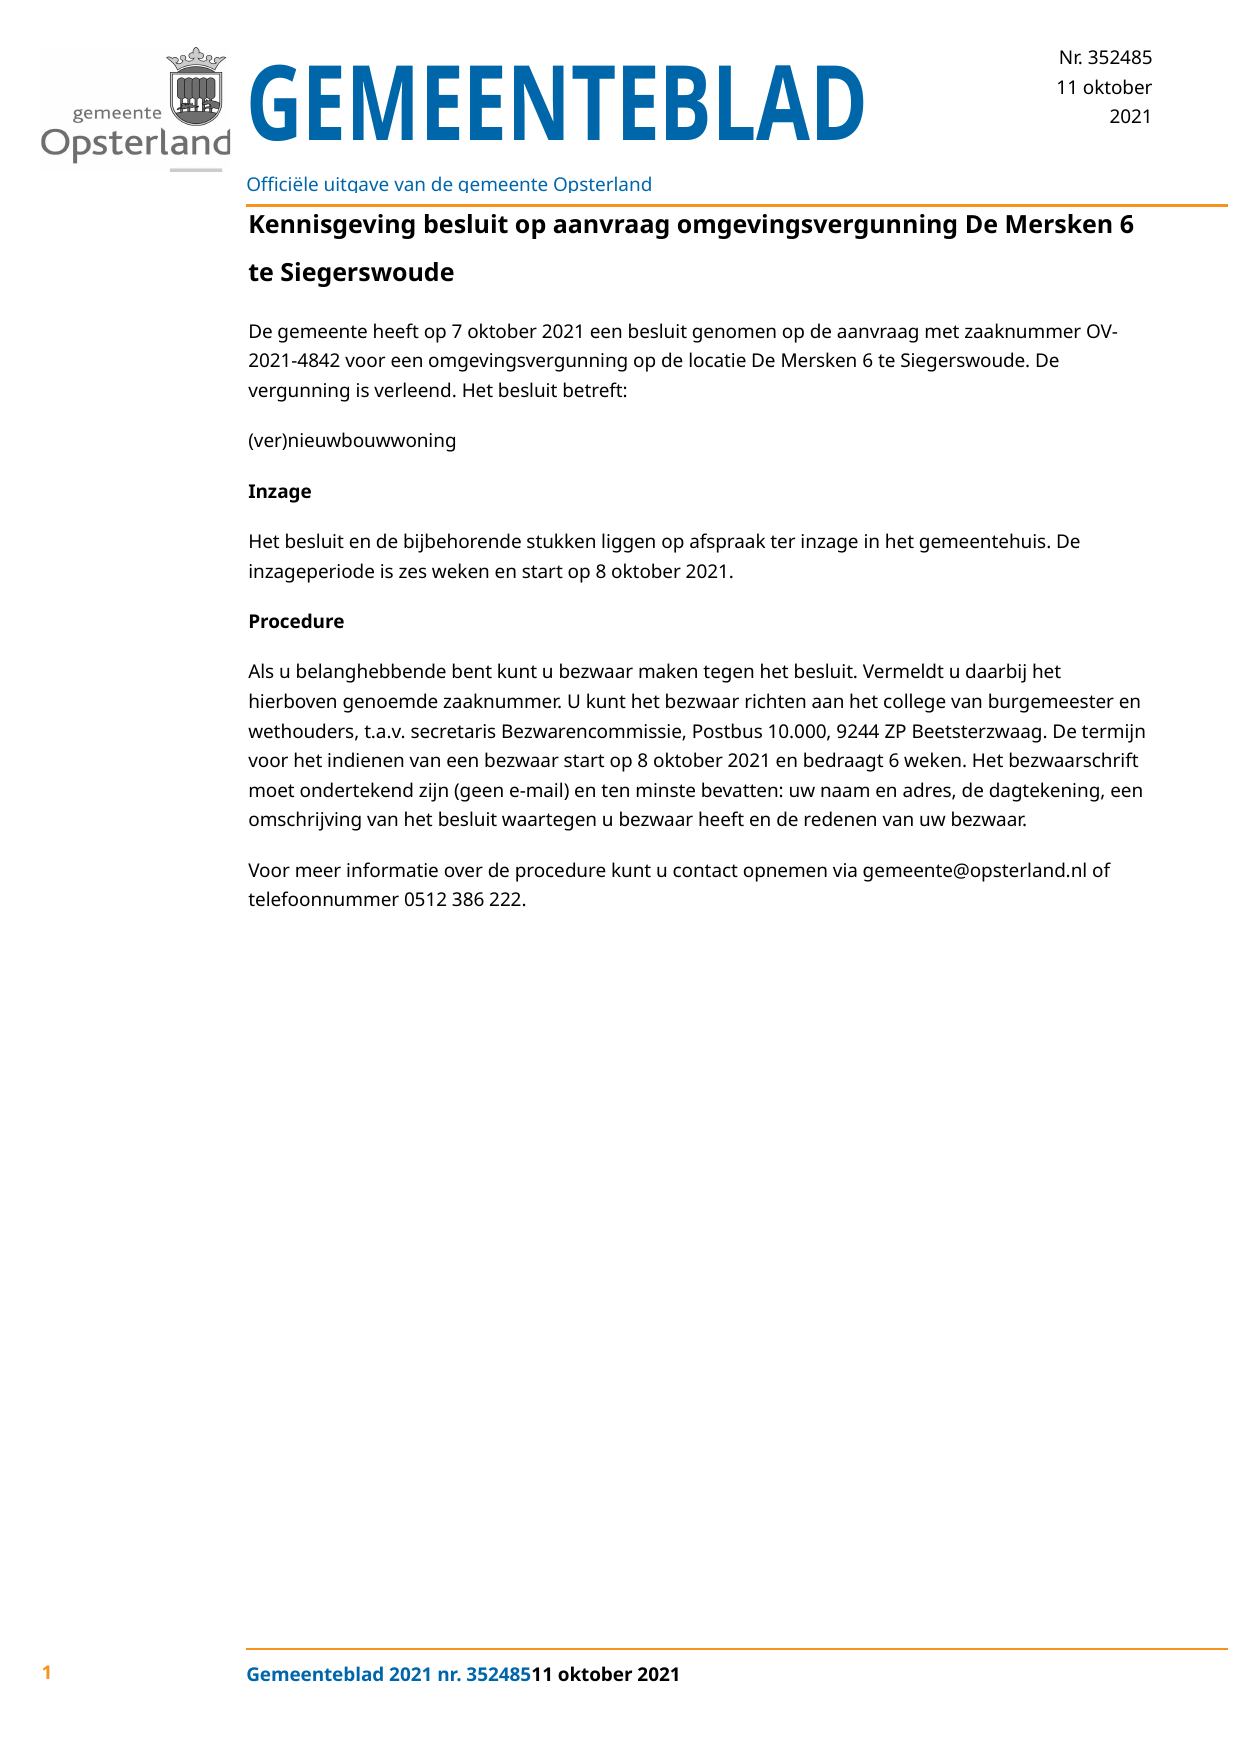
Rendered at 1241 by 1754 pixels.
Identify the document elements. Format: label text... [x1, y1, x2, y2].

text Als u belanghebbende bent kunt u bezwaar maken tegen het besluit. Vermeldt u daarbij het hierboven genoemde zaaknummer. U kunt het bezwaar richten aan het college van burgemeester en wethouders, t.a.v. secretaris Bezwarencommissie, Postbus 10.000, 9244 ZP Beetsterzwaag. De termijn voor het indienen van een bezwaar start op 8 oktober 2021 en bedraagt 6 weken. Het bezwaarschrift moet ondertekend zijn (geen e-mail) en ten minste bevatten: uw naam en adres, de dagtekening, een omschrijving van het besluit waartegen u bezwaar heeft en de redenen van uw bezwaar. [248, 659, 1152, 832]
text Procedure [248, 608, 1152, 634]
text Inzage [248, 478, 1152, 504]
text Voor meer informatie over de procedure kunt u contact opnemen via gemeente@opsterland.nl of telefoonnummer 0512 386 222. [248, 857, 1152, 912]
text De gemeente heeft op 7 oktober 2021 een besluit genomen op de aanvraag met zaaknummer OV-2021-4842 voor een omgevingsvergunning op de locatie De Mersken 6 te Siegerswoude. De vergunning is verleend. Het besluit betreft: [248, 318, 1152, 403]
text (ver)nieuwbouwwoning [248, 427, 1152, 453]
text Kennisgeving besluit op aanvraag omgevingsvergunning De Mersken 6 te Siegerswoude [248, 207, 1152, 288]
text Het besluit en de bijbehorende stukken liggen op afspraak ter inzage in het gemeentehuis. De inzageperiode is zes weken en start op 8 oktober 2021. [248, 528, 1152, 584]
picture [41, 47, 231, 172]
